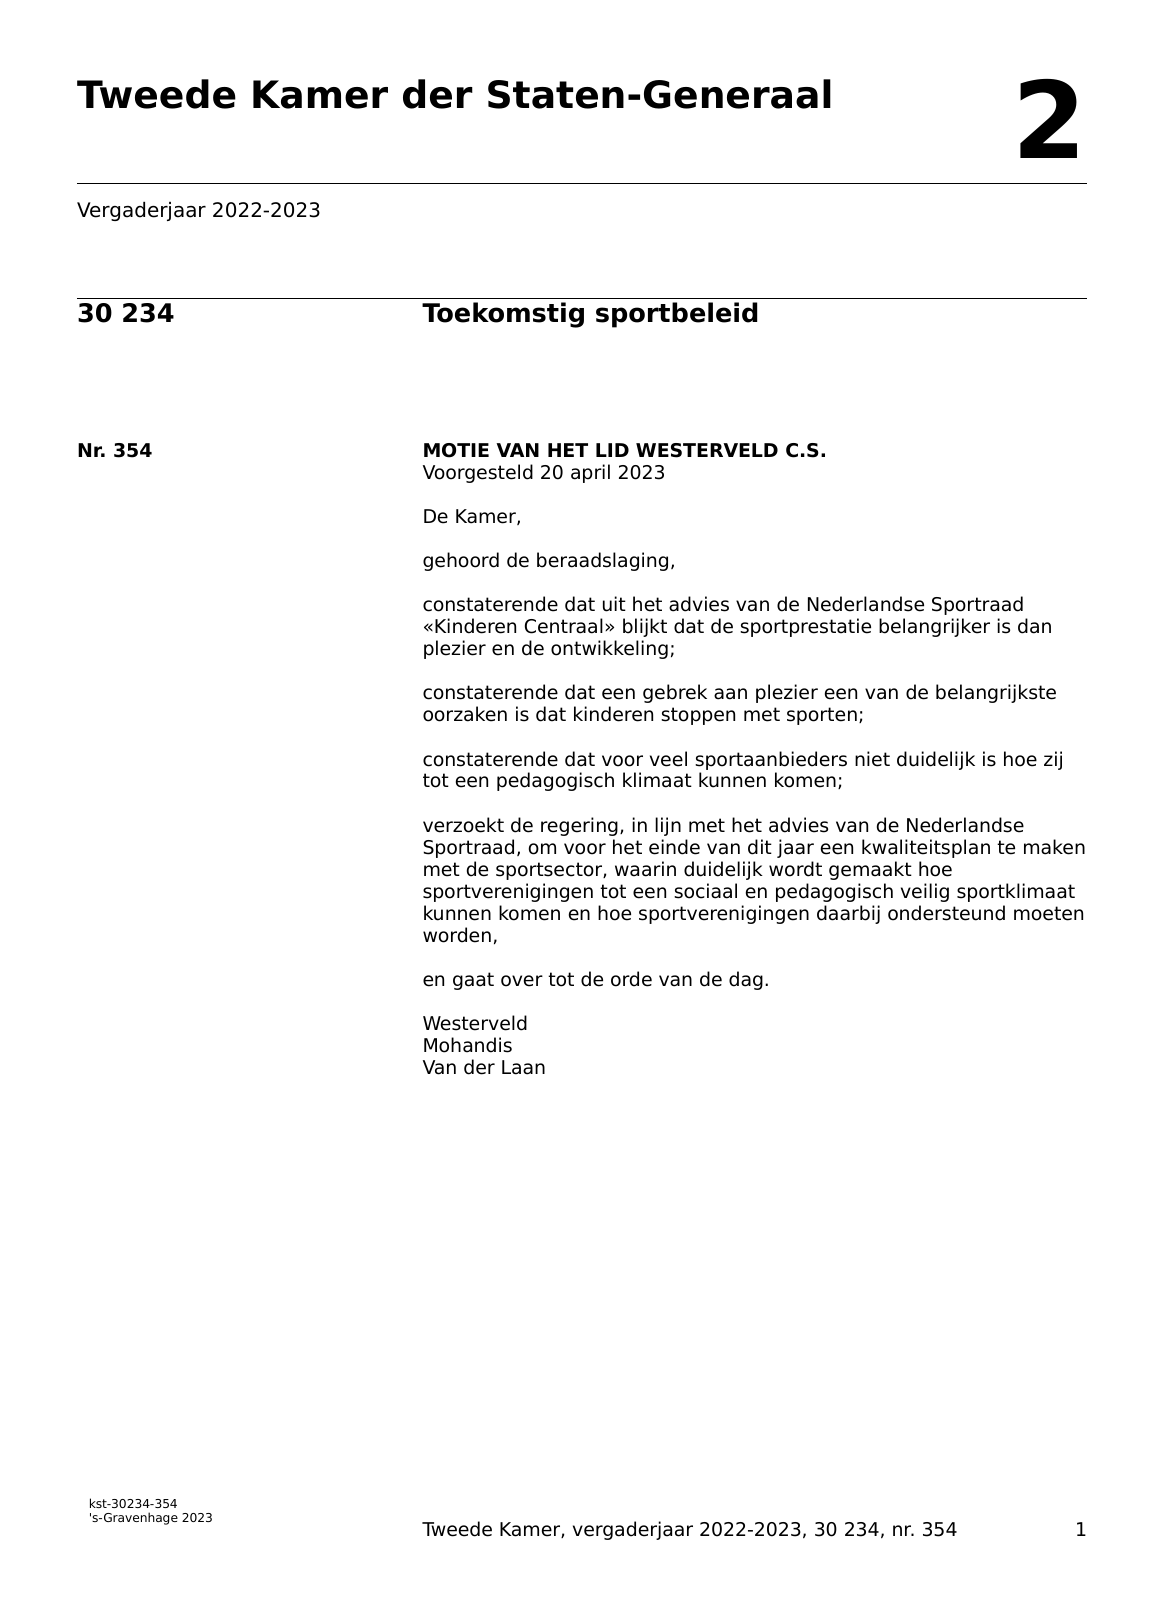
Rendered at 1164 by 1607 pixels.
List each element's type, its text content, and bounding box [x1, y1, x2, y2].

text constaterende dat uit het advies van de Nederlandse Sportraad «Kinderen Centraal» blijkt dat de sportprestatie belangrijker is dan plezier en de ontwikkeling; [422, 594, 1087, 660]
text gehoord de beraadslaging, [422, 550, 1087, 572]
text constaterende dat een gebrek aan plezier een van de belangrijkste oorzaken is dat kinderen stoppen met sporten; [422, 682, 1087, 726]
table_cell Vergaderjaar 2022-2023 [77, 184, 1087, 298]
table_header 2 [886, 59, 1087, 183]
table_header Tweede Kamer der Staten-Generaal [77, 59, 886, 183]
text constaterende dat voor veel sportaanbieders niet duidelijk is hoe zij tot een pedagogisch klimaat kunnen komen; [422, 748, 1087, 792]
text Van der Laan [422, 1057, 1087, 1079]
text De Kamer, [422, 506, 1087, 528]
text en gaat over tot de orde van de dag. [422, 969, 1087, 991]
text Mohandis [422, 1035, 1087, 1057]
text Westerveld [422, 1013, 1087, 1035]
text kst-30234-354 [88, 1497, 323, 1511]
text verzoekt de regering, in lijn met het advies van de Nederlandse Sportraad, om voor het einde van dit jaar een kwaliteitsplan te maken met de sportsector, waarin duidelijk wordt gemaakt hoe sportverenigingen tot een sociaal en pedagogisch veilig sportklimaat kunnen komen en hoe sportverenigingen daarbij ondersteund moeten worden, [422, 814, 1087, 946]
subtitle 30 234 Toekomstig sportbeleid [77, 299, 1087, 329]
text Voorgesteld 20 april 2023 [422, 462, 1087, 484]
text 's-Gravenhage 2023 [88, 1511, 323, 1525]
subtitle Nr. 354 MOTIE VAN HET LID WESTERVELD C.S. [77, 440, 1087, 462]
